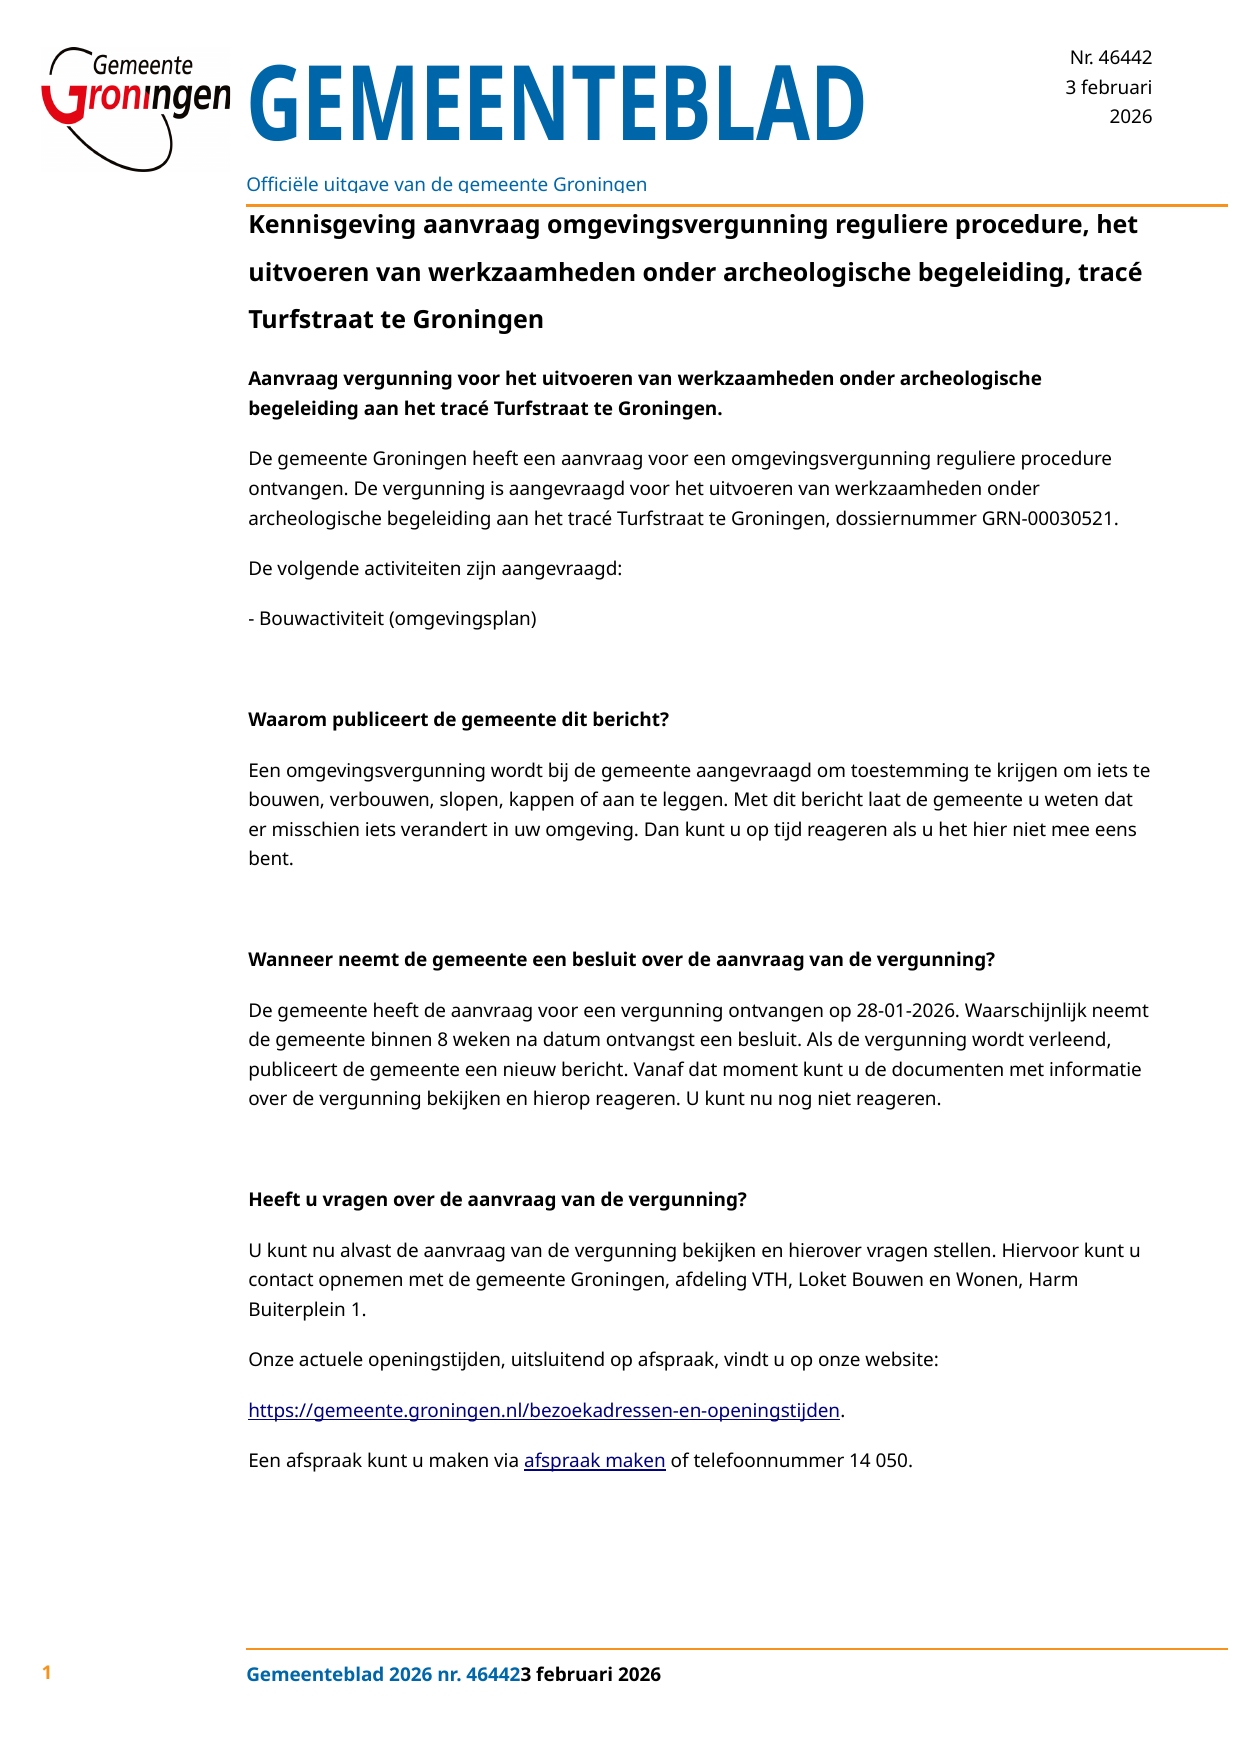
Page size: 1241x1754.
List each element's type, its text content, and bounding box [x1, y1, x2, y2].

text Kennisgeving aanvraag omgevingsvergunning reguliere procedure, het uitvoeren van werkzaamheden onder archeologische begeleiding, tracé Turfstraat te Groningen [248, 207, 1152, 336]
text De volgende activiteiten zijn aangevraagd: [248, 555, 1152, 581]
text Heeft u vragen over de aanvraag van de vergunning? [248, 1186, 1152, 1212]
text De gemeente Groningen heeft een aanvraag voor een omgevingsvergunning reguliere procedure ontvangen. De vergunning is aangevraagd voor het uitvoeren van werkzaamheden onder archeologische begeleiding aan het tracé Turfstraat te Groningen, dossiernummer GRN-00030521. [248, 446, 1152, 530]
text Aanvraag vergunning voor het uitvoeren van werkzaamheden onder archeologische begeleiding aan het tracé Turfstraat te Groningen. [248, 366, 1152, 421]
text Wanneer neemt de gemeente een besluit over de aanvraag van de vergunning? [248, 946, 1152, 972]
text - Bouwactiviteit (omgevingsplan) [248, 606, 1152, 631]
text Waarom publiceert de gemeente dit bericht? [248, 706, 1152, 732]
text Een omgevingsvergunning wordt bij de gemeente aangevraagd om toestemming te krijgen om iets te bouwen, verbouwen, slopen, kappen of aan te leggen. Met dit bericht laat de gemeente u weten dat er misschien iets verandert in uw omgeving. Dan kunt u op tijd reageren als u het hier niet mee eens bent. [248, 757, 1152, 871]
text https://gemeente.groningen.nl/bezoekadressen-en-openingstijden. [248, 1397, 1152, 1422]
text De gemeente heeft de aanvraag voor een vergunning ontvangen op 28-01-2026. Waarschijnlijk neemt de gemeente binnen 8 weken na datum ontvangst een besluit. Als de vergunning wordt verleend, publiceert de gemeente een nieuw bericht. Vanaf dat moment kunt u de documenten met informatie over de vergunning bekijken en hierop reageren. U kunt nu nog niet reageren. [248, 997, 1152, 1111]
text U kunt nu alvast de aanvraag van de vergunning bekijken en hierover vragen stellen. Hiervoor kunt u contact opnemen met de gemeente Groningen, afdeling VTH, Loket Bouwen en Wonen, Harm Buiterplein 1. [248, 1237, 1152, 1322]
text Onze actuele openingstijden, uitsluitend op afspraak, vindt u op onze website: [248, 1346, 1152, 1372]
text Een afspraak kunt u maken via afspraak maken of telefoonnummer 14 050. [248, 1447, 1152, 1473]
picture [41, 47, 231, 172]
